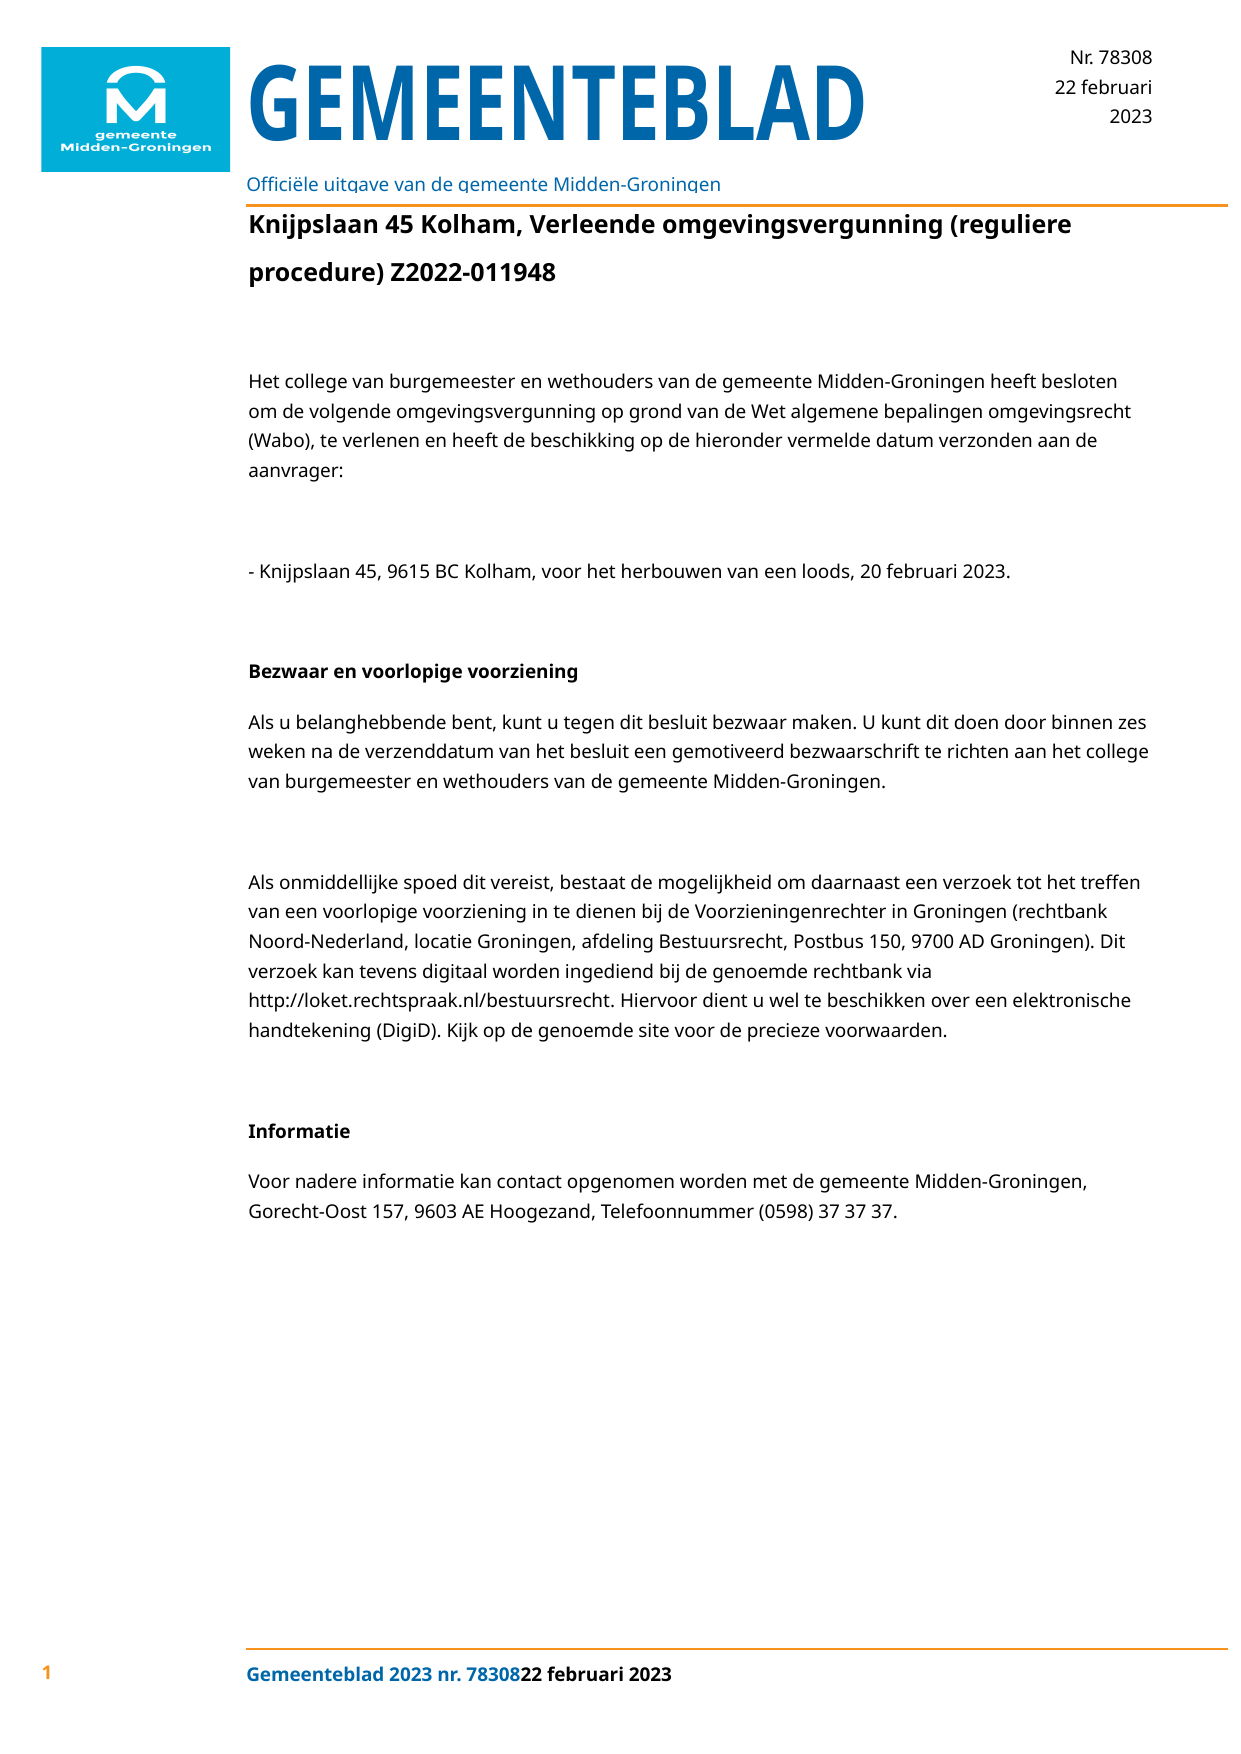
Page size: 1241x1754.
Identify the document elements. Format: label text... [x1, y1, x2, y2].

picture [184, 146, 190, 153]
text Bezwaar en voorlopige voorziening [248, 659, 1152, 684]
text Informatie [248, 1118, 1152, 1144]
text - Knijpslaan 45, 9615 BC Kolham, voor het herbouwen van een loods, 20 februari 2023. [248, 558, 1152, 584]
picture [108, 66, 164, 82]
text Als onmiddellijke spoed dit vereist, bestaat de mogelijkheid om daarnaast een verzoek tot het treffen van een voorlopige voorziening in te dienen bij de Voorzieningenrechter in Groningen (rechtbank Noord-Nederland, locatie Groningen, afdeling Bestuursrecht, Postbus 150, 9700 AD Groningen). Dit verzoek kan tevens digitaal worden ingediend bij de genoemde rechtbank via http://loket.rechtspraak.nl/bestuursrecht. Hiervoor dient u wel te beschikken over een elektronische handtekening (DigiD). Kijk op de genoemde site voor de precieze voorwaarden. [248, 869, 1152, 1043]
text Voor nadere informatie kan contact opgenomen worden met de gemeente Midden-Groningen, Gorecht-Oost 157, 9603 AE Hoogezand, Telefoonnummer (0598) 37 37 37. [248, 1168, 1152, 1224]
picture [107, 89, 165, 122]
text Als u belanghebbende bent, kunt u tegen dit besluit bezwaar maken. U kunt dit doen door binnen zes weken na de verzenddatum van het besluit een gemotiveerd bezwaarschrift te richten aan het college van burgemeester en wethouders van de gemeente Midden-Groningen. [248, 709, 1152, 794]
text Het college van burgemeester en wethouders van de gemeente Midden-Groningen heeft besloten om de volgende omgevingsvergunning op grond van de Wet algemene bepalingen omgevingsrecht (Wabo), te verlenen en heeft de beschikking op de hieronder vermelde datum verzonden aan de aanvrager: [248, 368, 1152, 483]
text Knijpslaan 45 Kolham, Verleende omgevingsvergunning (reguliere procedure) Z2022-011948 [248, 207, 1152, 288]
